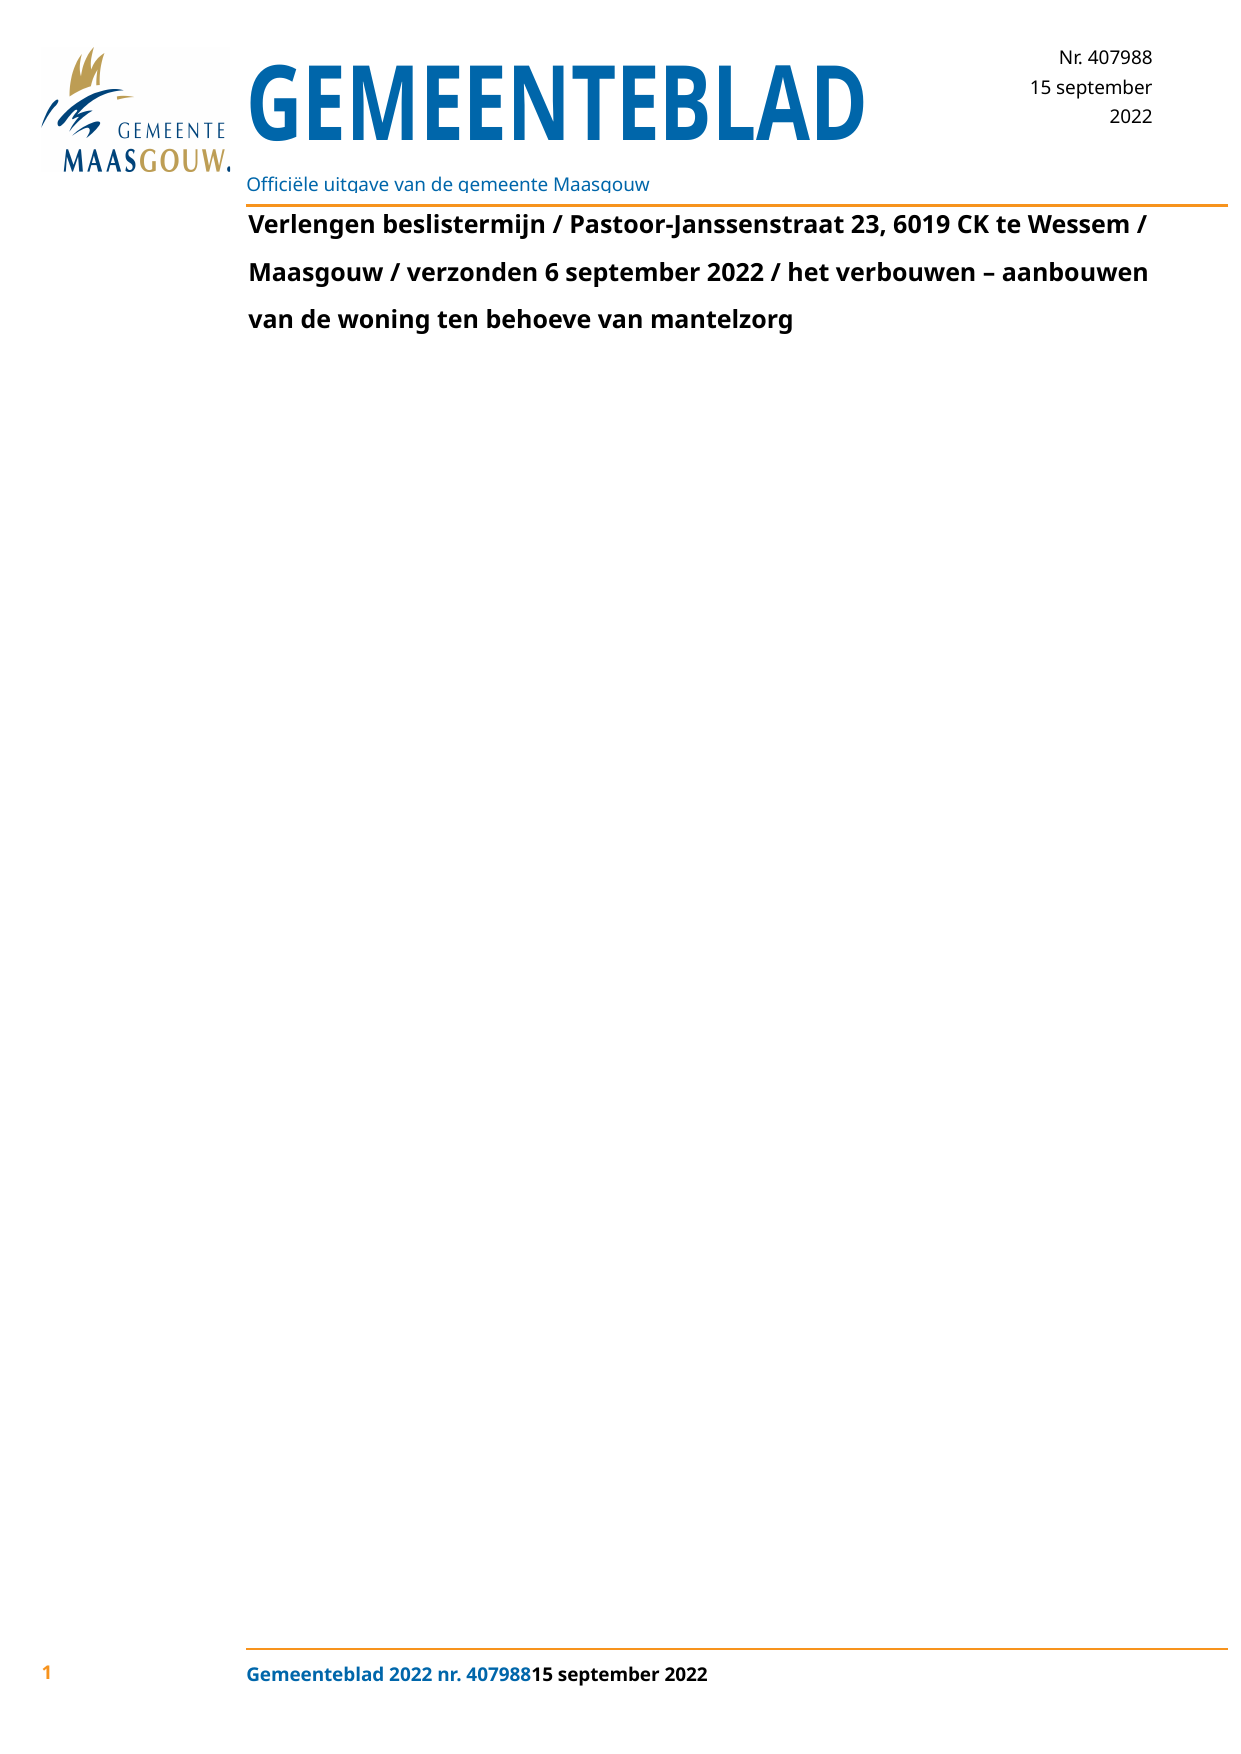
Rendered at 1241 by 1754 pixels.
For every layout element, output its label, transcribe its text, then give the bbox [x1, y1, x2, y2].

text Verlengen beslistermijn / Pastoor-Janssenstraat 23, 6019 CK te Wessem / Maasgouw / verzonden 6 september 2022 / het verbouwen – aanbouwen van de woning ten behoeve van mantelzorg [248, 207, 1152, 336]
picture [41, 47, 231, 172]
